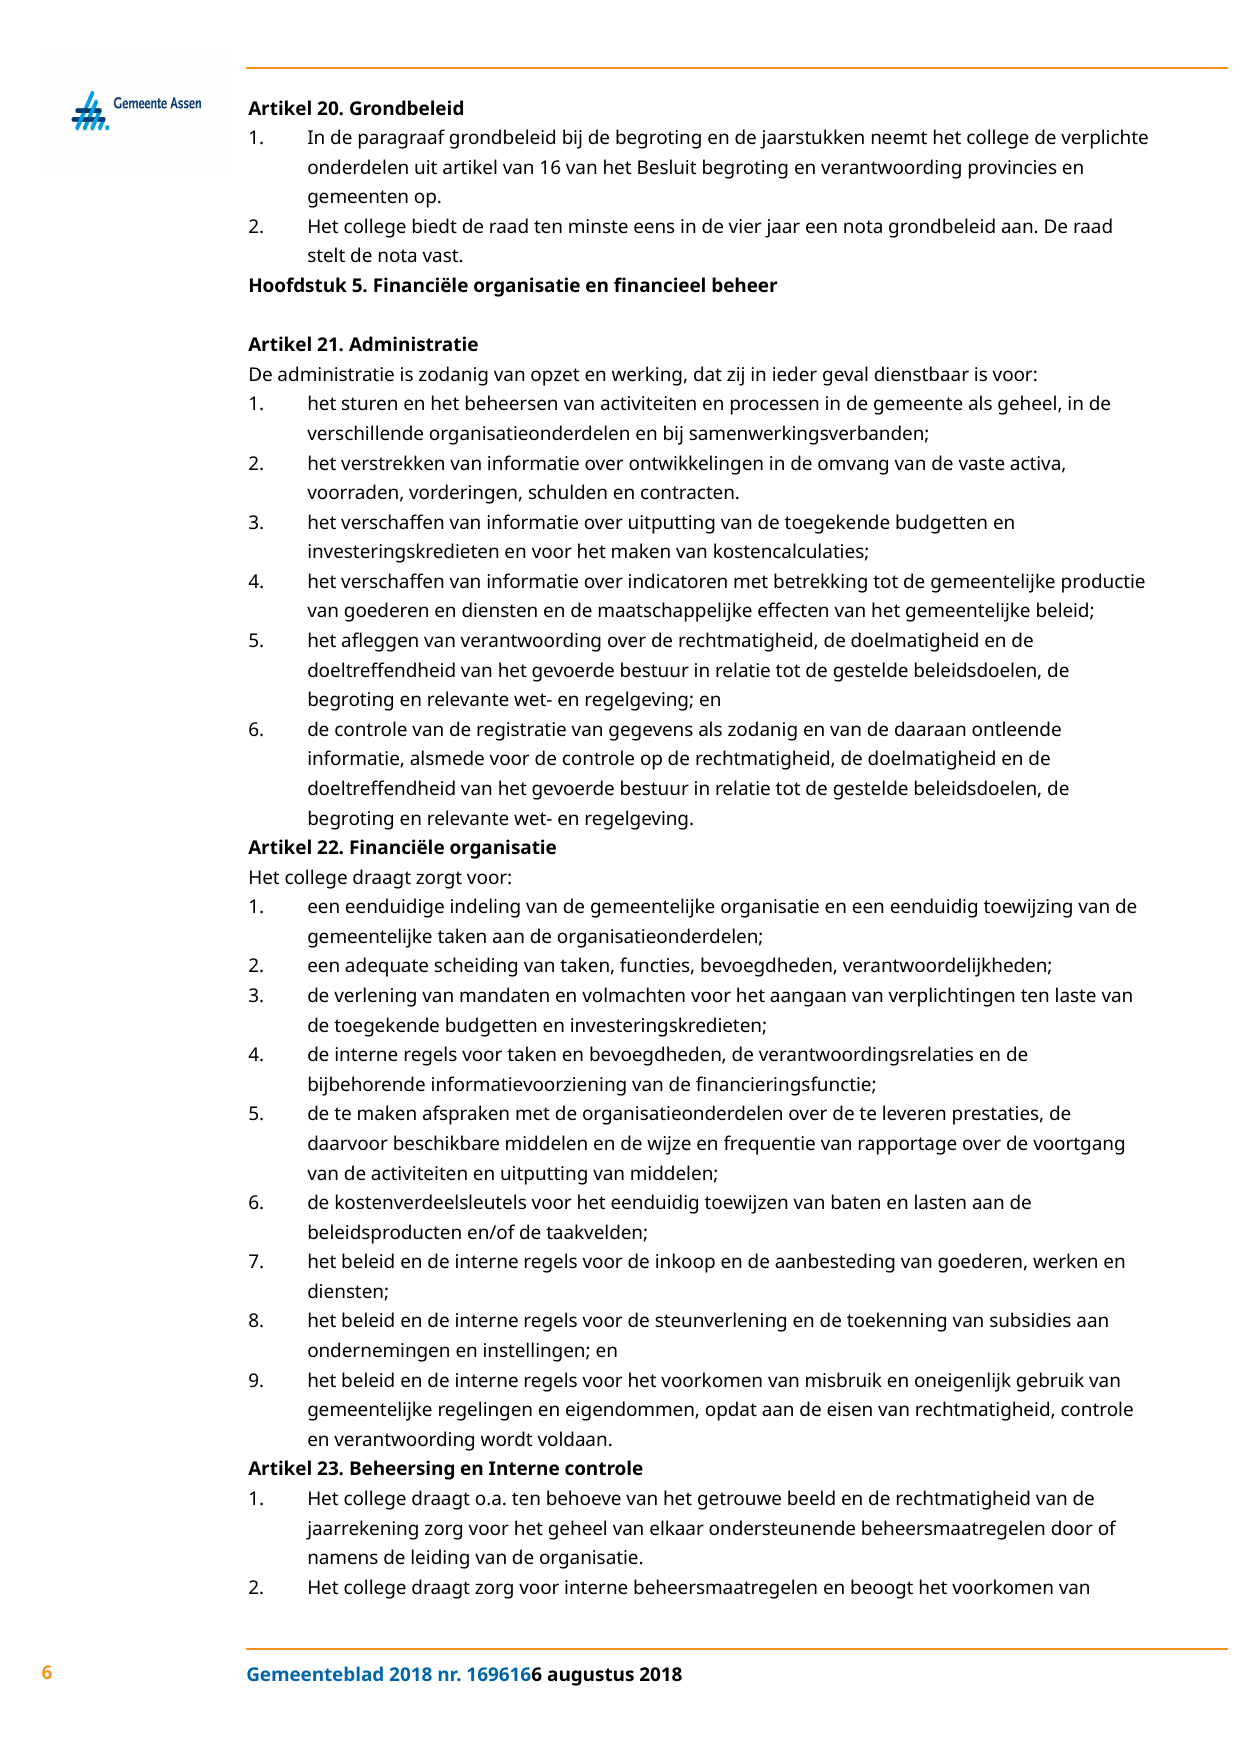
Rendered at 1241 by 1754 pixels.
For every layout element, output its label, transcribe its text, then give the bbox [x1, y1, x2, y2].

picture [41, 47, 231, 172]
list het beleid en de interne regels voor de inkoop en de aanbesteding van goederen, werken en diensten; [248, 1248, 1152, 1304]
list Het college draagt zorg voor interne beheersmaatregelen en beoogt het voorkomen van [248, 1574, 1152, 1600]
list het beleid en de interne regels voor het voorkomen van misbruik en oneigenlijk gebruik van gemeentelijke regelingen en eigendommen, opdat aan de eisen van rechtmatigheid, controle en verantwoording wordt voldaan. [248, 1367, 1152, 1452]
list het verstrekken van informatie over ontwikkelingen in de omvang van de vaste activa, voorraden, vorderingen, schulden en contracten. [248, 450, 1152, 505]
list de te maken afspraken met de organisatieonderdelen over de te leveren prestaties, de daarvoor beschikbare middelen en de wijze en frequentie van rapportage over de voortgang van de activiteiten en uitputting van middelen; [248, 1101, 1152, 1186]
list het afleggen van verantwoording over de rechtmatigheid, de doelmatigheid en de doeltreffendheid van het gevoerde bestuur in relatie tot de gestelde beleidsdoelen, de begroting en relevante wet- en regelgeving; en [248, 627, 1152, 712]
list de interne regels voor taken en bevoegdheden, de verantwoordingsrelaties en de bijbehorende informatievoorziening van de financieringsfunctie; [248, 1041, 1152, 1097]
text Artikel 21. Administratie [248, 331, 1152, 357]
text Artikel 20. Grondbeleid [248, 95, 1152, 121]
text Artikel 23. Beheersing en Interne controle [248, 1456, 1152, 1481]
text Hoofdstuk 5. Financiële organisatie en financieel beheer [248, 272, 1152, 298]
list In de paragraaf grondbeleid bij de begroting en de jaarstukken neemt het college de verplichte onderdelen uit artikel van 16 van het Besluit begroting en verantwoording provincies en gemeenten op. [248, 124, 1152, 209]
list de verlening van mandaten en volmachten voor het aangaan van verplichtingen ten laste van de toegekende budgetten en investeringskredieten; [248, 982, 1152, 1038]
list het sturen en het beheersen van activiteiten en processen in de gemeente als geheel, in de verschillende organisatieonderdelen en bij samenwerkingsverbanden; [248, 391, 1152, 446]
list de controle van de registratie van gegevens als zodanig en van de daaraan ontleende informatie, alsmede voor de controle op de rechtmatigheid, de doelmatigheid en de doeltreffendheid van het gevoerde bestuur in relatie tot de gestelde beleidsdoelen, de begroting en relevante wet- en regelgeving. [248, 716, 1152, 831]
list een adequate scheiding van taken, functies, bevoegdheden, verantwoordelijkheden; [248, 953, 1152, 978]
list het verschaffen van informatie over indicatoren met betrekking tot de gemeentelijke productie van goederen en diensten en de maatschappelijke effecten van het gemeentelijke beleid; [248, 568, 1152, 623]
list de kostenverdeelsleutels voor het eenduidig toewijzen van baten en lasten aan de beleidsproducten en/of de taakvelden; [248, 1189, 1152, 1245]
text Artikel 22. Financiële organisatie [248, 834, 1152, 860]
list Het college draagt o.a. ten behoeve van het getrouwe beeld en de rechtmatigheid van de jaarrekening zorg voor het geheel van elkaar ondersteunende beheersmaatregelen door of namens de leiding van de organisatie. [248, 1485, 1152, 1570]
list een eenduidige indeling van de gemeentelijke organisatie en een eenduidig toewijzing van de gemeentelijke taken aan de organisatieonderdelen; [248, 893, 1152, 949]
list Het college biedt de raad ten minste eens in de vier jaar een nota grondbeleid aan. De raad stelt de nota vast. [248, 213, 1152, 268]
list het beleid en de interne regels voor de steunverlening en de toekenning van subsidies aan ondernemingen en instellingen; en [248, 1308, 1152, 1363]
text De administratie is zodanig van opzet en werking, dat zij in ieder geval dienstbaar is voor: [248, 361, 1152, 387]
text Het college draagt zorgt voor: [248, 864, 1152, 890]
list het verschaffen van informatie over uitputting van de toegekende budgetten en investeringskredieten en voor het maken van kostencalculaties; [248, 509, 1152, 564]
